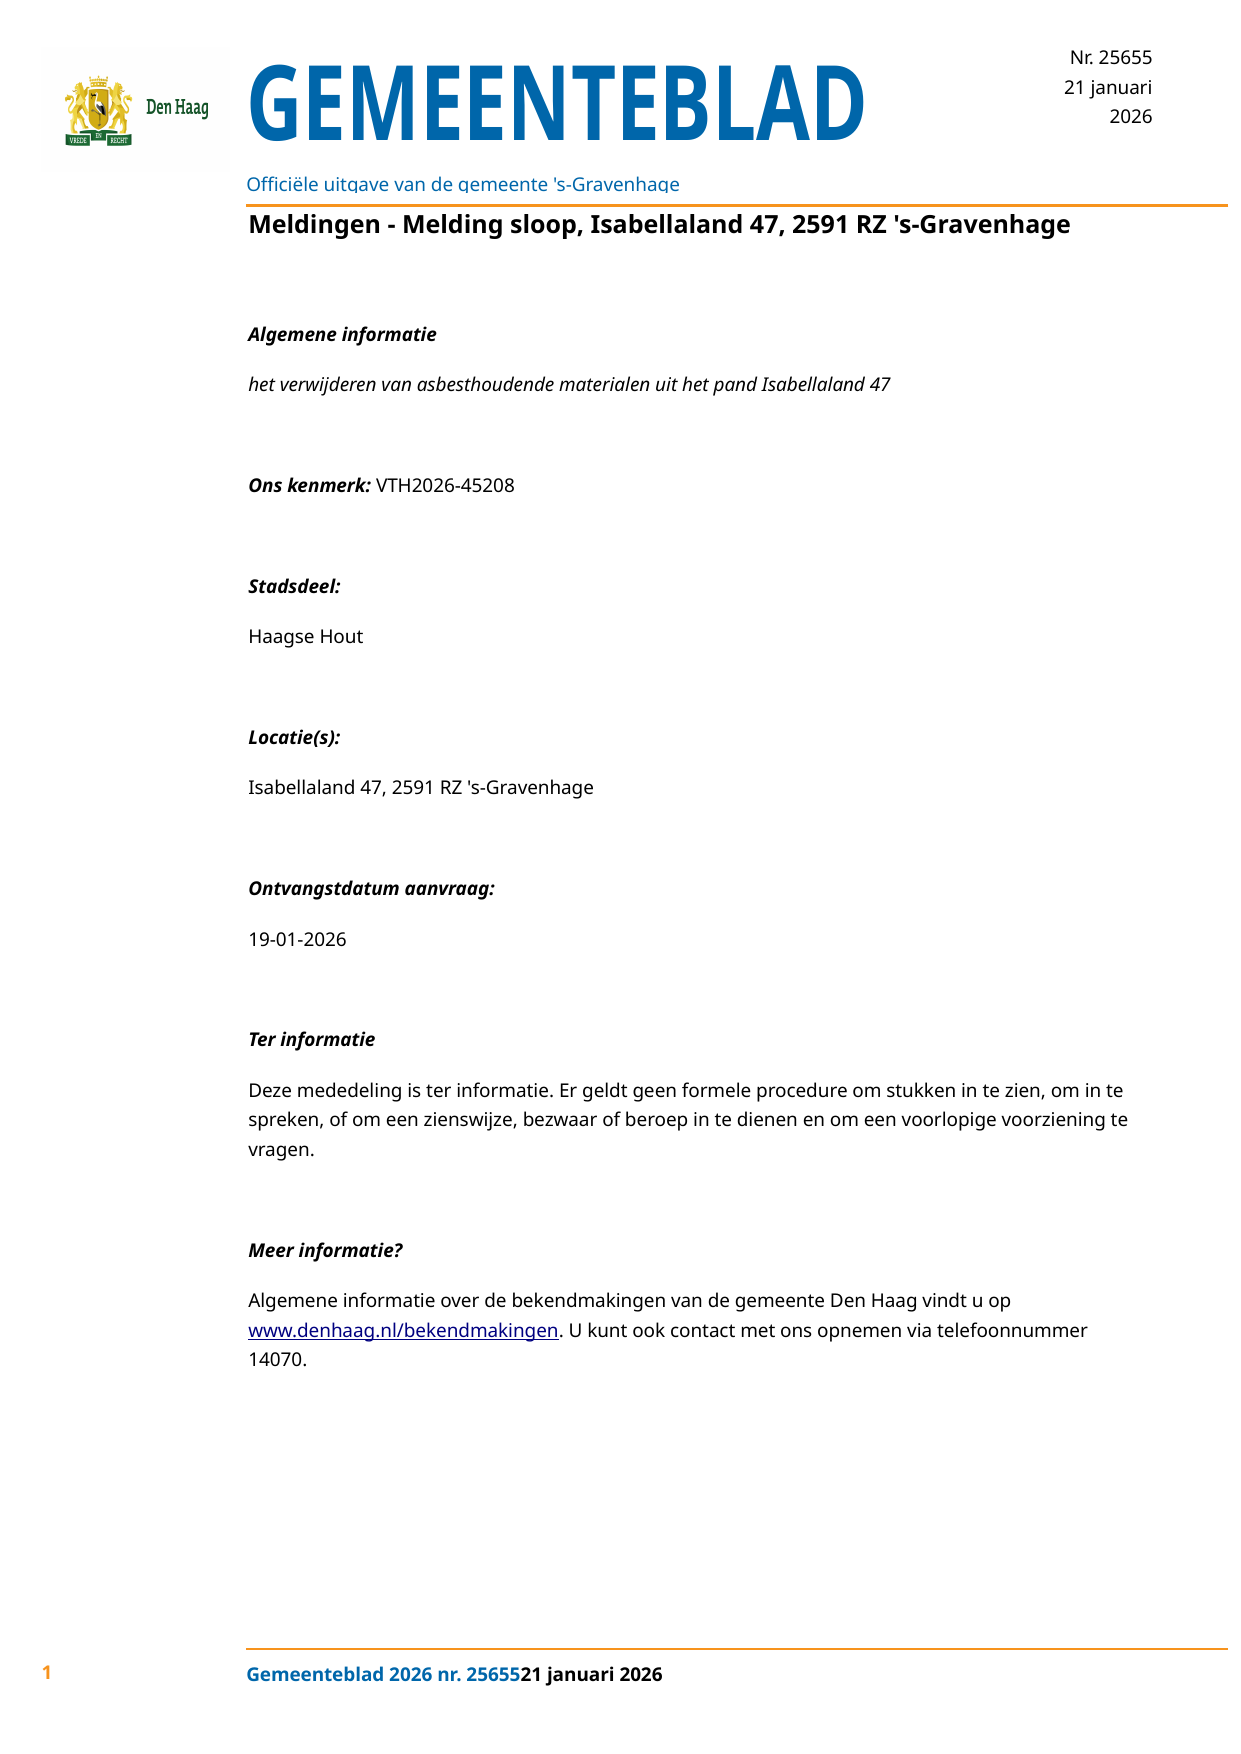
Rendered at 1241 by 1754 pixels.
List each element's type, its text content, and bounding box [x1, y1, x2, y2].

text Algemene informatie over de bekendmakingen van de gemeente Den Haag vindt u op www.denhaag.nl/bekendmakingen. U kunt ook contact met ons opnemen via telefoonnummer 14070. [248, 1287, 1152, 1372]
text het verwijderen van asbesthoudende materialen uit het pand Isabellaland 47 [248, 371, 1152, 397]
text Deze mededeling is ter informatie. Er geldt geen formele procedure om stukken in te zien, om in te spreken, of om een zienswijze, bezwaar of beroep in te dienen en om een voorlopige voorziening te vragen. [248, 1077, 1152, 1162]
text Locatie(s): [248, 724, 1152, 750]
text Ontvangstdatum aanvraag: [248, 875, 1152, 901]
text 19-01-2026 [248, 926, 1152, 951]
text Isabellaland 47, 2591 RZ 's-Gravenhage [248, 774, 1152, 800]
text Ter informatie [248, 1027, 1152, 1052]
text Meer informatie? [248, 1237, 1152, 1263]
picture [41, 47, 231, 172]
text Stadsdeel: [248, 573, 1152, 598]
text Haagse Hout [248, 623, 1152, 649]
text Algemene informatie [248, 321, 1152, 346]
text Ons kenmerk: VTH2026-45208 [248, 472, 1152, 498]
text Meldingen - Melding sloop, Isabellaland 47, 2591 RZ 's-Gravenhage [248, 207, 1152, 241]
